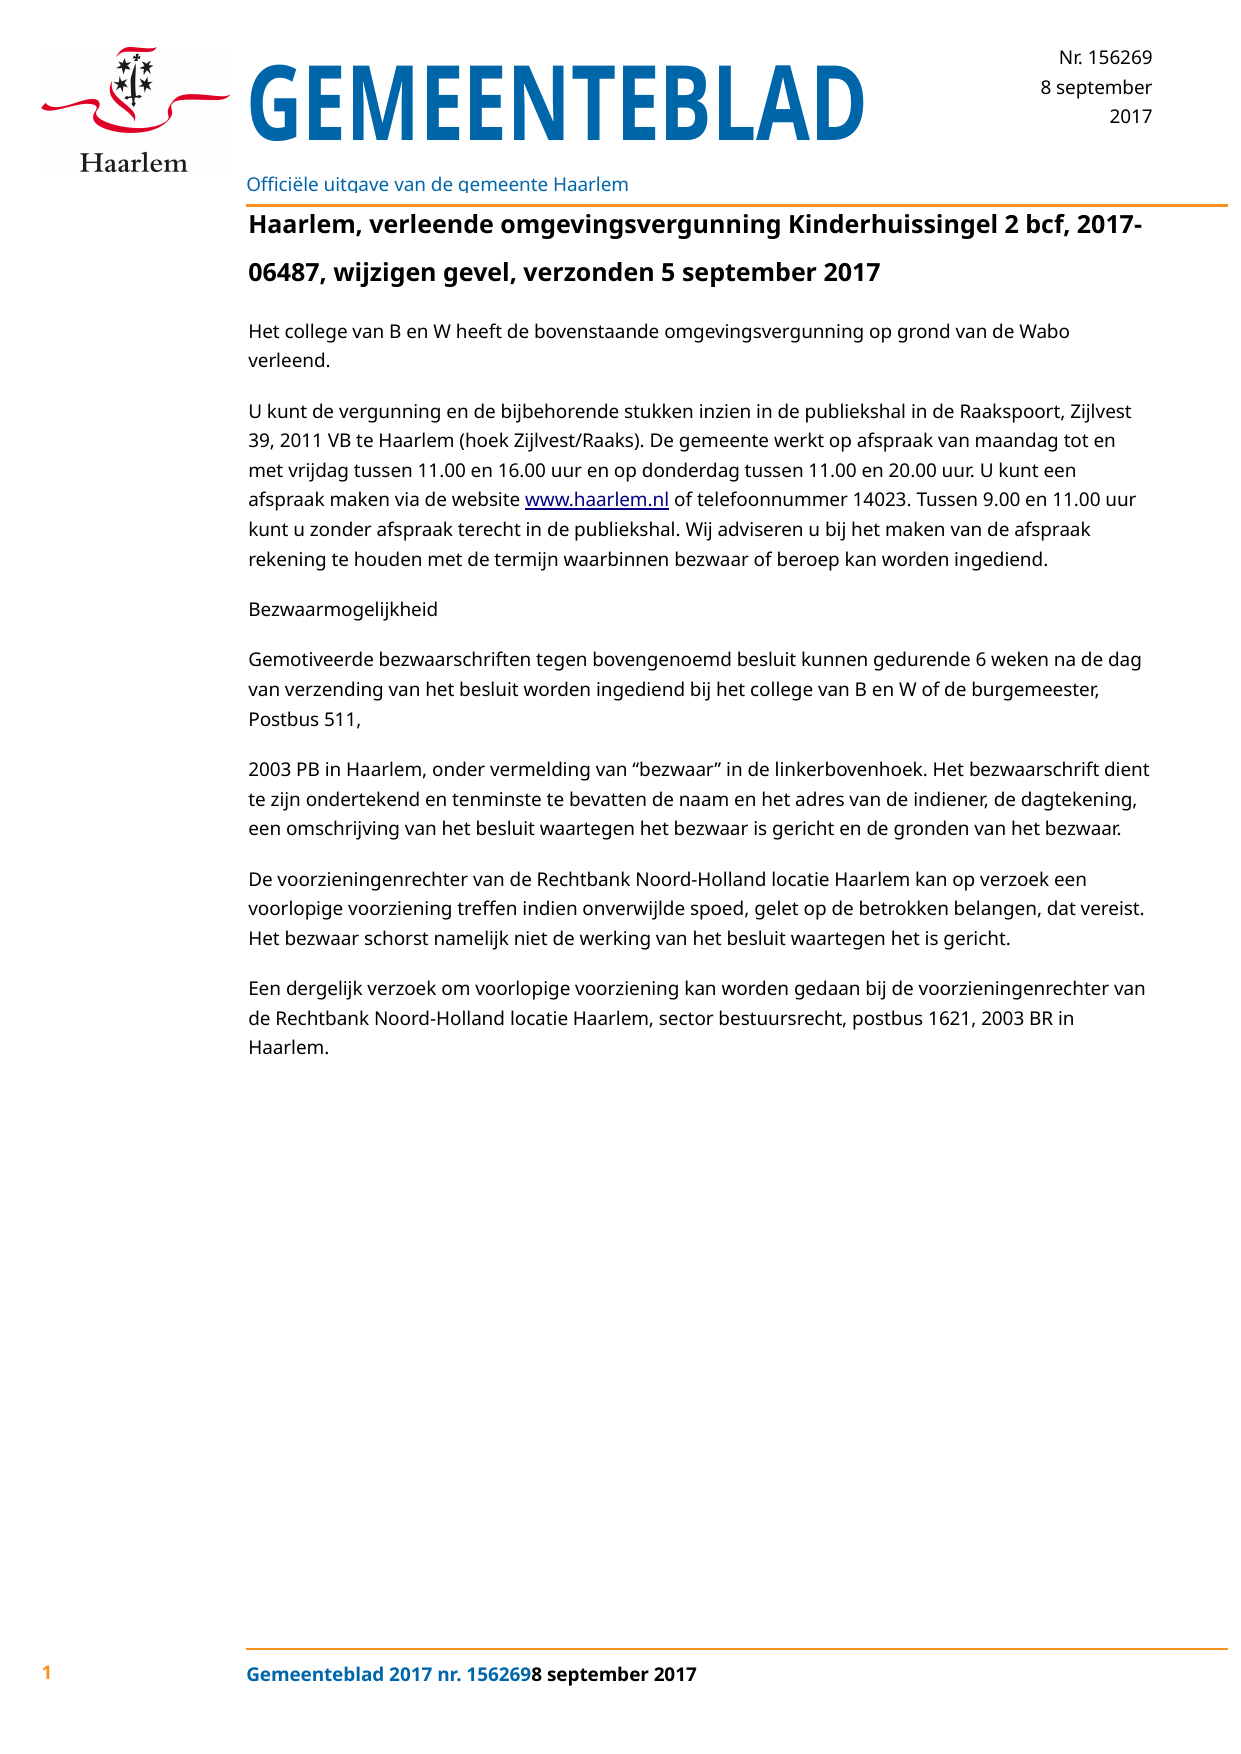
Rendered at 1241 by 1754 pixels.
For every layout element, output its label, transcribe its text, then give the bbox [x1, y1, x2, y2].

text Gemotiveerde bezwaarschriften tegen bovengenoemd besluit kunnen gedurende 6 weken na de dag van verzending van het besluit worden ingediend bij het college van B en W of de burgemeester, Postbus 511, [248, 647, 1152, 732]
text Bezwaarmogelijkheid [248, 596, 1152, 622]
text Haarlem, verleende omgevingsvergunning Kinderhuissingel 2 bcf, 2017-06487, wijzigen gevel, verzonden 5 september 2017 [248, 207, 1152, 288]
text De voorzieningenrechter van de Rechtbank Noord-Holland locatie Haarlem kan op verzoek een voorlopige voorziening treffen indien onverwijlde spoed, gelet op de betrokken belangen, dat vereist. Het bezwaar schorst namelijk niet de werking van het besluit waartegen het is gericht. [248, 866, 1152, 951]
text Het college van B en W heeft de bovenstaande omgevingsvergunning op grond van de Wabo verleend. [248, 318, 1152, 373]
text U kunt de vergunning en de bijbehorende stukken inzien in de publiekshal in de Raakspoort, Zijlvest 39, 2011 VB te Haarlem (hoek Zijlvest/Raaks). De gemeente werkt op afspraak van maandag tot en met vrijdag tussen 11.00 en 16.00 uur en op donderdag tussen 11.00 en 20.00 uur. U kunt een afspraak maken via de website www.haarlem.nl of telefoonnummer 14023. Tussen 9.00 en 11.00 uur kunt u zonder afspraak terecht in de publiekshal. Wij adviseren u bij het maken van de afspraak rekening te houden met de termijn waarbinnen bezwaar of beroep kan worden ingediend. [248, 398, 1152, 572]
text Een dergelijk verzoek om voorlopige voorziening kan worden gedaan bij de voorzieningenrechter van de Rechtbank Noord-Holland locatie Haarlem, sector bestuursrecht, postbus 1621, 2003 BR in Haarlem. [248, 975, 1152, 1060]
text 2003 PB in Haarlem, onder vermelding van “bezwaar” in de linkerbovenhoek. Het bezwaarschrift dient te zijn ondertekend en tenminste te bevatten de naam en het adres van de indiener, de dagtekening, een omschrijving van het besluit waartegen het bezwaar is gericht en de gronden van het bezwaar. [248, 756, 1152, 841]
picture [41, 47, 231, 172]
